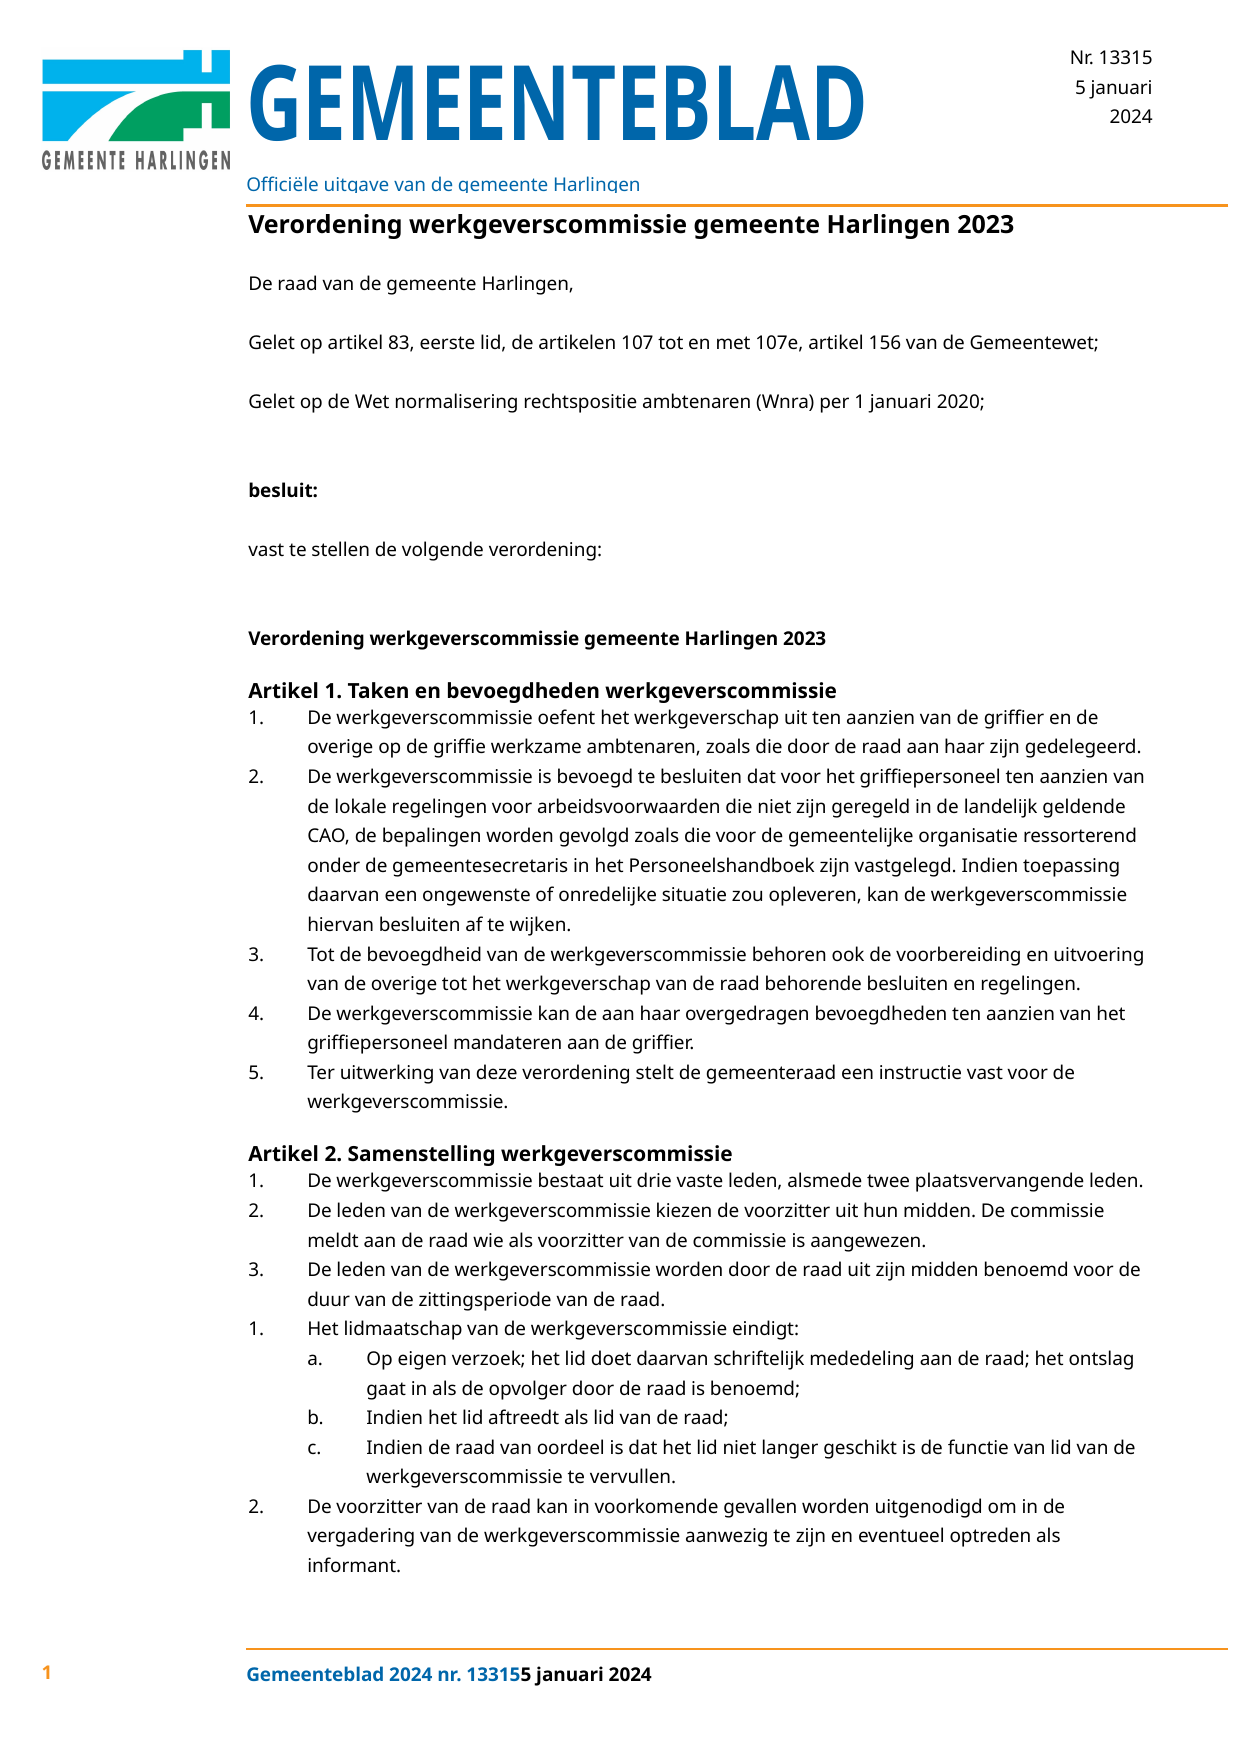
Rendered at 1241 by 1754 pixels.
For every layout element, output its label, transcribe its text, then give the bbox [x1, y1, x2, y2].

list Ter uitwerking van deze verordening stelt de gemeenteraad een instructie vast voor de werkgeverscommissie. [248, 1059, 1152, 1114]
text De raad van de gemeente Harlingen, [248, 270, 1152, 296]
text Verordening werkgeverscommissie gemeente Harlingen 2023 [248, 207, 1152, 241]
list Op eigen verzoek; het lid doet daarvan schriftelijk mededeling aan de raad; het ontslag gaat in als de opvolger door de raad is benoemd; [307, 1345, 1152, 1400]
text besluit: [248, 477, 1152, 503]
list De werkgeverscommissie bestaat uit drie vaste leden, alsmede twee plaatsvervangende leden. [248, 1168, 1152, 1193]
list De voorzitter van de raad kan in voorkomende gevallen worden uitgenodigd om in de vergadering van de werkgeverscommissie aanwezig te zijn en eventueel optreden als informant. [248, 1493, 1152, 1578]
text Gelet op artikel 83, eerste lid, de artikelen 107 tot en met 107e, artikel 156 van de Gemeentewet; [248, 329, 1152, 355]
list Het lidmaatschap van de werkgeverscommissie eindigt: [248, 1316, 1152, 1341]
picture [41, 47, 231, 172]
list De werkgeverscommissie oefent het werkgeverschap uit ten aanzien van de griffier en de overige op de griffie werkzame ambtenaren, zoals die door de raad aan haar zijn gedelegeerd. [248, 704, 1152, 759]
list De leden van de werkgeverscommissie worden door de raad uit zijn midden benoemd voor de duur van de zittingsperiode van de raad. [248, 1256, 1152, 1312]
list De werkgeverscommissie kan de aan haar overgedragen bevoegdheden ten aanzien van het griffiepersoneel mandateren aan de griffier. [248, 1000, 1152, 1055]
list Indien de raad van oordeel is dat het lid niet langer geschikt is de functie van lid van de werkgeverscommissie te vervullen. [307, 1434, 1152, 1489]
list Tot de bevoegdheid van de werkgeverscommissie behoren ook de voorbereiding en uitvoering van de overige tot het werkgeverschap van de raad behorende besluiten en regelingen. [248, 941, 1152, 996]
list Indien het lid aftreedt als lid van de raad; [307, 1404, 1152, 1430]
text vast te stellen de volgende verordening: [248, 537, 1152, 562]
list De leden van de werkgeverscommissie kiezen de voorzitter uit hun midden. De commissie meldt aan de raad wie als voorzitter van de commissie is aangewezen. [248, 1197, 1152, 1252]
list De werkgeverscommissie is bevoegd te besluiten dat voor het griffiepersoneel ten aanzien van de lokale regelingen voor arbeidsvoorwaarden die niet zijn geregeld in de landelijk geldende CAO, de bepalingen worden gevolgd zoals die voor de gemeentelijke organisatie ressorterend onder de gemeentesecretaris in het Personeelshandboek zijn vastgelegd. Indien toepassing daarvan een ongewenste of onredelijke situatie zou opleveren, kan de werkgeverscommissie hiervan besluiten af te wijken. [248, 763, 1152, 937]
text Gelet op de Wet normalisering rechtspositie ambtenaren (Wnra) per 1 januari 2020; [248, 389, 1152, 414]
text Artikel 2. Samenstelling werkgeverscommissie [248, 1139, 1152, 1168]
text Verordening werkgeverscommissie gemeente Harlingen 2023 [248, 625, 1152, 651]
text Artikel 1. Taken en bevoegdheden werkgeverscommissie [248, 676, 1152, 704]
